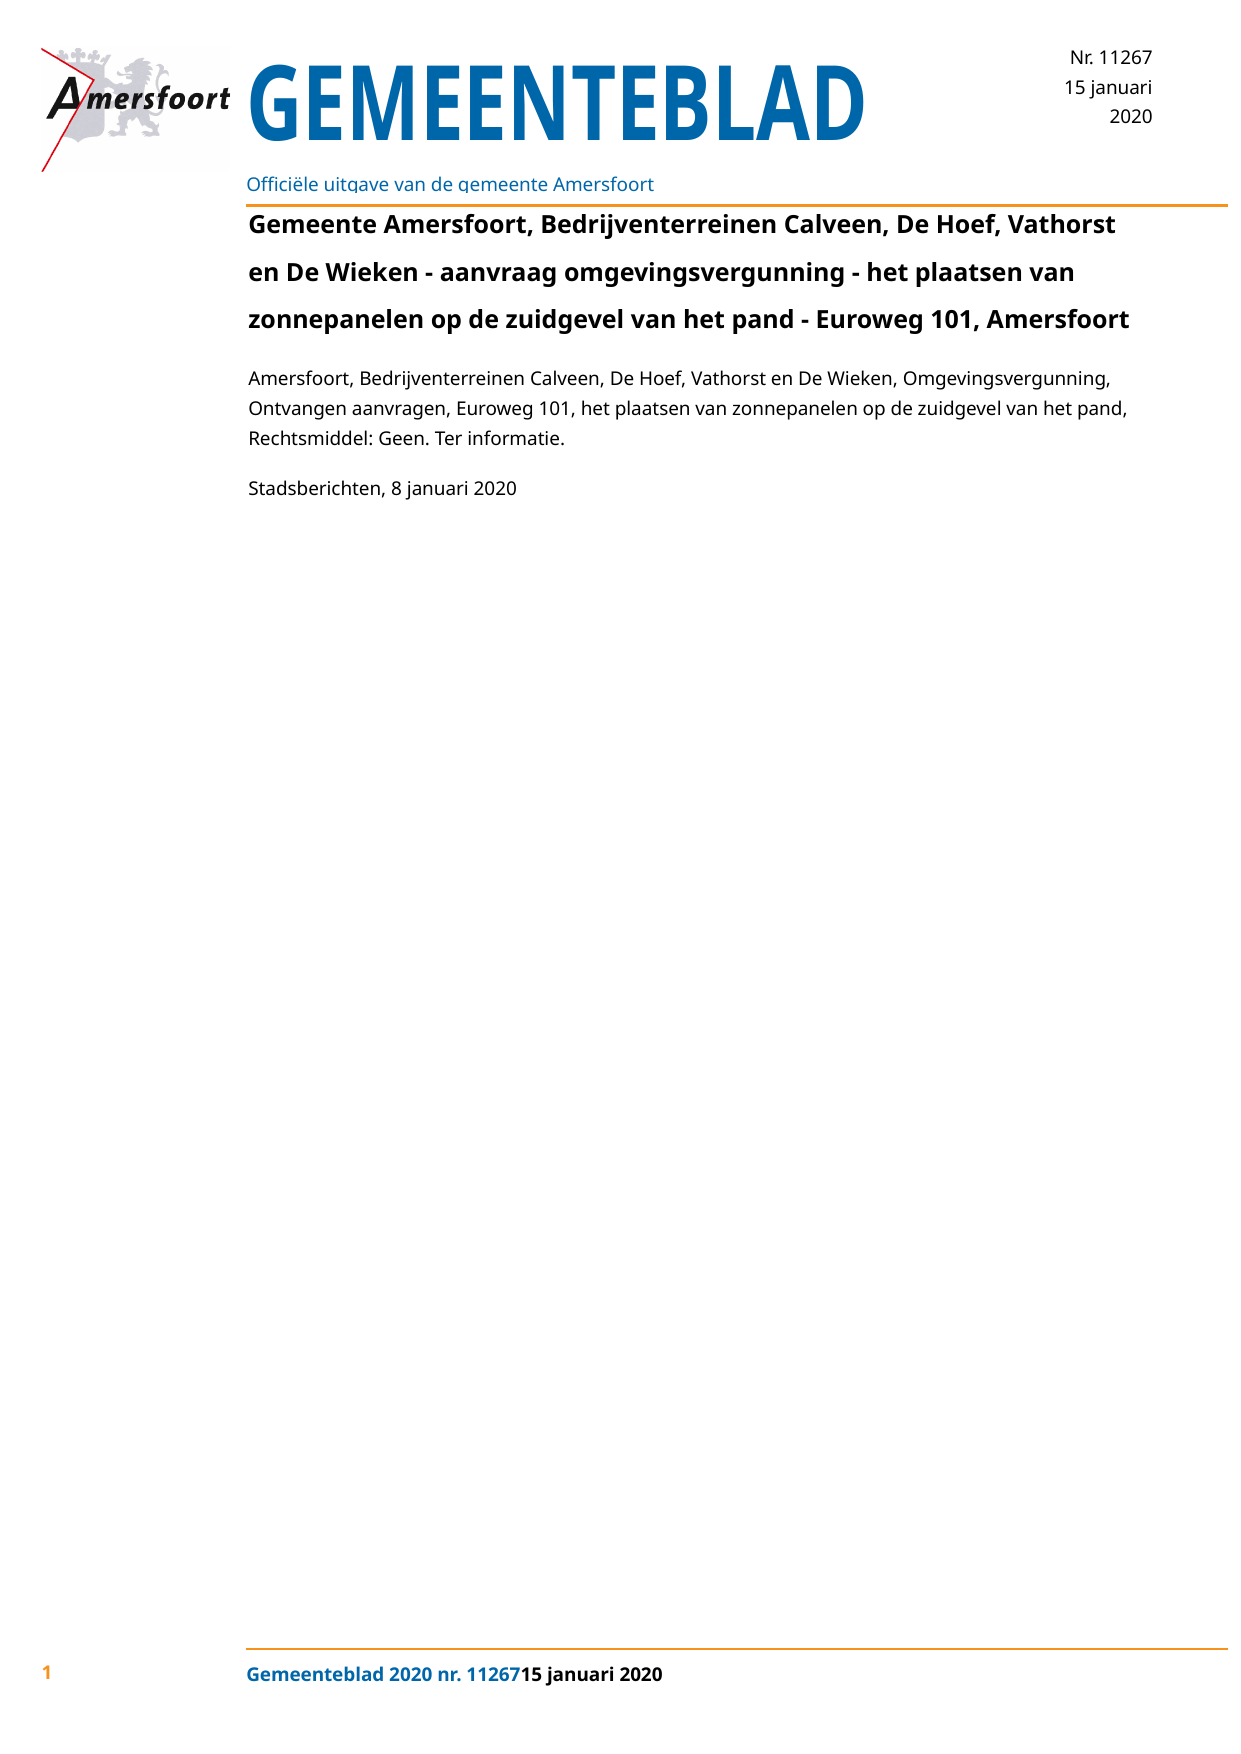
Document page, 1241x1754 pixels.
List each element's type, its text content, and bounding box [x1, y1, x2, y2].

text Gemeente Amersfoort, Bedrijventerreinen Calveen, De Hoef, Vathorst en De Wieken - aanvraag omgevingsvergunning - het plaatsen van zonnepanelen op de zuidgevel van het pand - Euroweg 101, Amersfoort [248, 207, 1152, 336]
text Amersfoort, Bedrijventerreinen Calveen, De Hoef, Vathorst en De Wieken, Omgevingsvergunning, Ontvangen aanvragen, Euroweg 101, het plaatsen van zonnepanelen op de zuidgevel van het pand, Rechtsmiddel: Geen. Ter informatie. [248, 366, 1152, 450]
picture [41, 47, 231, 172]
text Stadsberichten, 8 januari 2020 [248, 475, 1152, 501]
